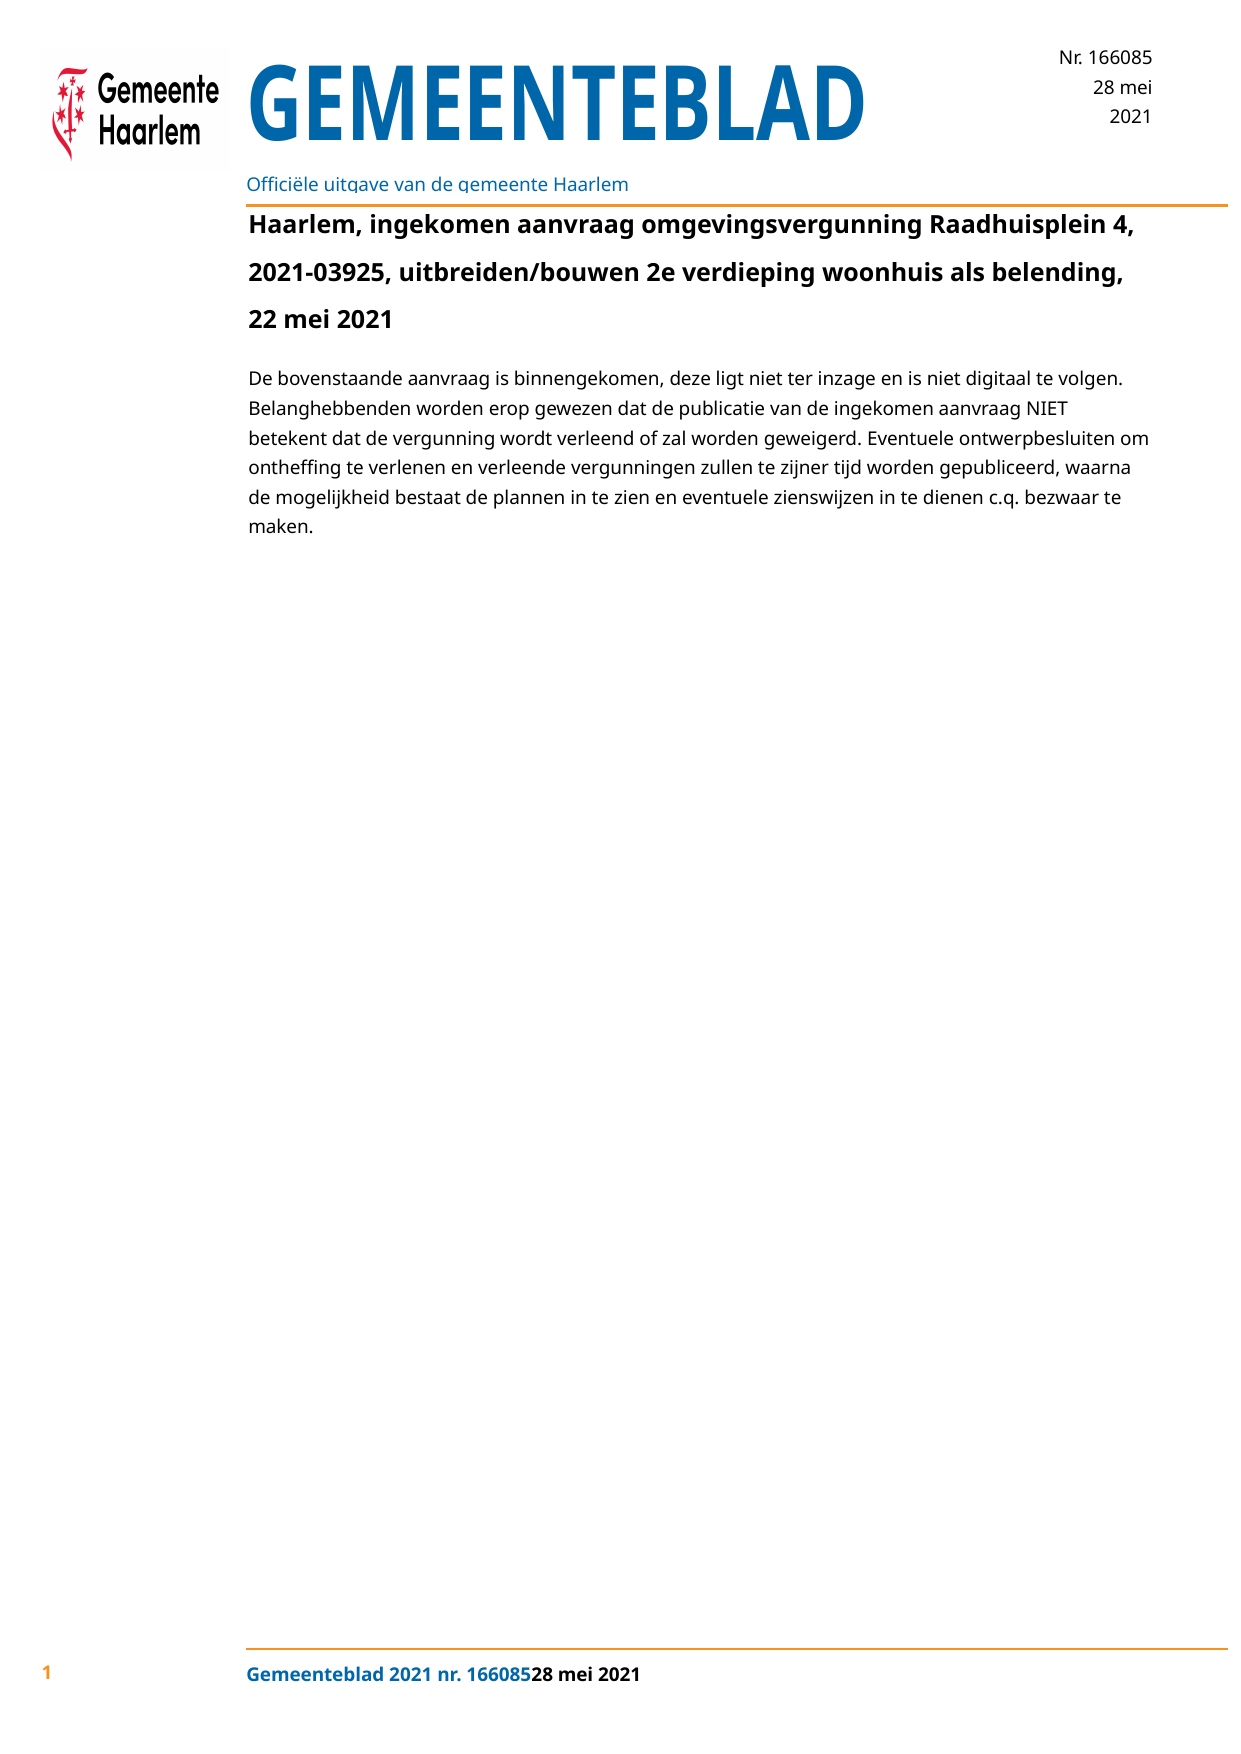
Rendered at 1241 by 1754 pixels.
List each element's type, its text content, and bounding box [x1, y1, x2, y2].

text Haarlem, ingekomen aanvraag omgevingsvergunning Raadhuisplein 4, 2021-03925, uitbreiden/bouwen 2e verdieping woonhuis als belending, 22 mei 2021 [248, 207, 1152, 336]
text De bovenstaande aanvraag is binnengekomen, deze ligt niet ter inzage en is niet digitaal te volgen. Belanghebbenden worden erop gewezen dat de publicatie van de ingekomen aanvraag NIET betekent dat de vergunning wordt verleend of zal worden geweigerd. Eventuele ontwerpbesluiten om ontheffing te verlenen en verleende vergunningen zullen te zijner tijd worden gepubliceerd, waarna de mogelijkheid bestaat de plannen in te zien en eventuele zienswijzen in te dienen c.q. bezwaar te maken. [248, 366, 1152, 539]
picture [41, 47, 231, 172]
